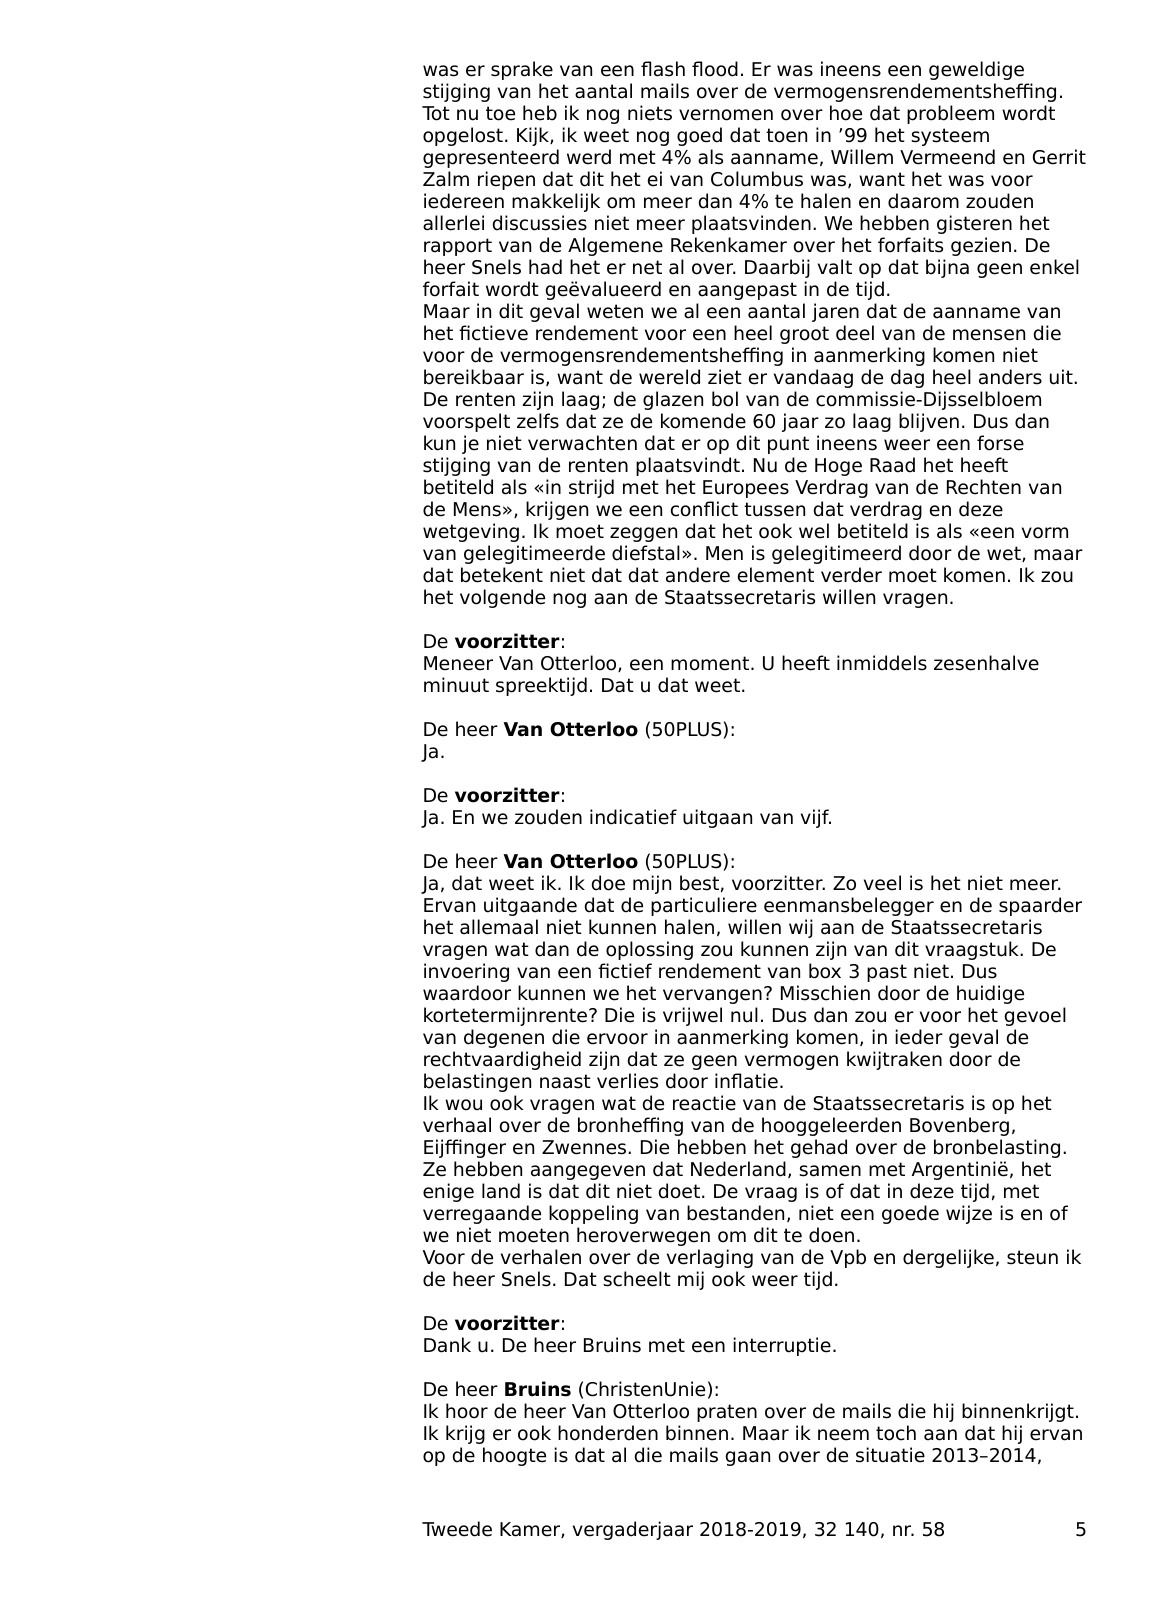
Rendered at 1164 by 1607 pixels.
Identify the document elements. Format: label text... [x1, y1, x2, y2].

text Ja. [422, 741, 1087, 763]
text De voorzitter: [422, 631, 1087, 653]
text De heer Van Otterloo (50PLUS): [422, 719, 1087, 741]
text Maar in dit geval weten we al een aantal jaren dat de aanname van het fictieve rendement voor een heel groot deel van de mensen die voor de vermogensrendementsheffing in aanmerking komen niet bereikbaar is, want de wereld ziet er vandaag de dag heel anders uit. De renten zijn laag; de glazen bol van de commissie-Dijsselbloem voorspelt zelfs dat ze de komende 60 jaar zo laag blijven. Dus dan kun je niet verwachten dat er op dit punt ineens weer een forse stijging van de renten plaatsvindt. Nu de Hoge Raad het heeft betiteld als «in strijd met het Europees Verdrag van de Rechten van de Mens», krijgen we een conflict tussen dat verdrag en deze wetgeving. Ik moet zeggen dat het ook wel betiteld is als «een vorm van gelegitimeerde diefstal». Men is gelegitimeerd door de wet, maar dat betekent niet dat dat andere element verder moet komen. Ik zou het volgende nog aan de Staatssecretaris willen vragen. [422, 301, 1087, 608]
text Ervan uitgaande dat de particuliere eenmansbelegger en de spaarder het allemaal niet kunnen halen, willen wij aan de Staatssecretaris vragen wat dan de oplossing zou kunnen zijn van dit vraagstuk. De invoering van een fictief rendement van box 3 past niet. Dus waardoor kunnen we het vervangen? Misschien door de huidige kortetermijnrente? Die is vrijwel nul. Dus dan zou er voor het gevoel van degenen die ervoor in aanmerking komen, in ieder geval de rechtvaardigheid zijn dat ze geen vermogen kwijtraken door de belastingen naast verlies door inflatie. [422, 895, 1087, 1093]
text was er sprake van een flash flood. Er was ineens een geweldige stijging van het aantal mails over de vermogensrendementsheffing. Tot nu toe heb ik nog niets vernomen over hoe dat probleem wordt opgelost. Kijk, ik weet nog goed dat toen in ’99 het systeem gepresenteerd werd met 4% als aanname, Willem Vermeend en Gerrit Zalm riepen dat dit het ei van Columbus was, want het was voor iedereen makkelijk om meer dan 4% te halen en daarom zouden allerlei discussies niet meer plaatsvinden. We hebben gisteren het rapport van de Algemene Rekenkamer over het forfaits gezien. De heer Snels had het er net al over. Daarbij valt op dat bijna geen enkel forfait wordt geëvalueerd en aangepast in de tijd. [422, 59, 1087, 301]
text Ik hoor de heer Van Otterloo praten over de mails die hij binnenkrijgt. Ik krijg er ook honderden binnen. Maar ik neem toch aan dat hij ervan op de hoogte is dat al die mails gaan over de situatie 2013–2014, [422, 1401, 1087, 1467]
text Ik wou ook vragen wat de reactie van de Staatssecretaris is op het verhaal over de bronheffing van de hooggeleerden Bovenberg, Eijffinger en Zwennes. Die hebben het gehad over de bronbelasting. Ze hebben aangegeven dat Nederland, samen met Argentinië, het enige land is dat dit niet doet. De vraag is of dat in deze tijd, met verregaande koppeling van bestanden, niet een goede wijze is en of we niet moeten heroverwegen om dit te doen. [422, 1093, 1087, 1247]
text Ja. En we zouden indicatief uitgaan van vijf. [422, 807, 1087, 829]
text De voorzitter: [422, 1313, 1087, 1335]
text De heer Bruins (ChristenUnie): [422, 1379, 1087, 1401]
text Meneer Van Otterloo, een moment. U heeft inmiddels zesenhalve minuut spreektijd. Dat u dat weet. [422, 653, 1087, 697]
text De heer Van Otterloo (50PLUS): [422, 851, 1087, 873]
text De voorzitter: [422, 785, 1087, 807]
text Voor de verhalen over de verlaging van de Vpb en dergelijke, steun ik de heer Snels. Dat scheelt mij ook weer tijd. [422, 1247, 1087, 1291]
text Ja, dat weet ik. Ik doe mijn best, voorzitter. Zo veel is het niet meer. [422, 873, 1087, 895]
text Dank u. De heer Bruins met een interruptie. [422, 1335, 1087, 1357]
